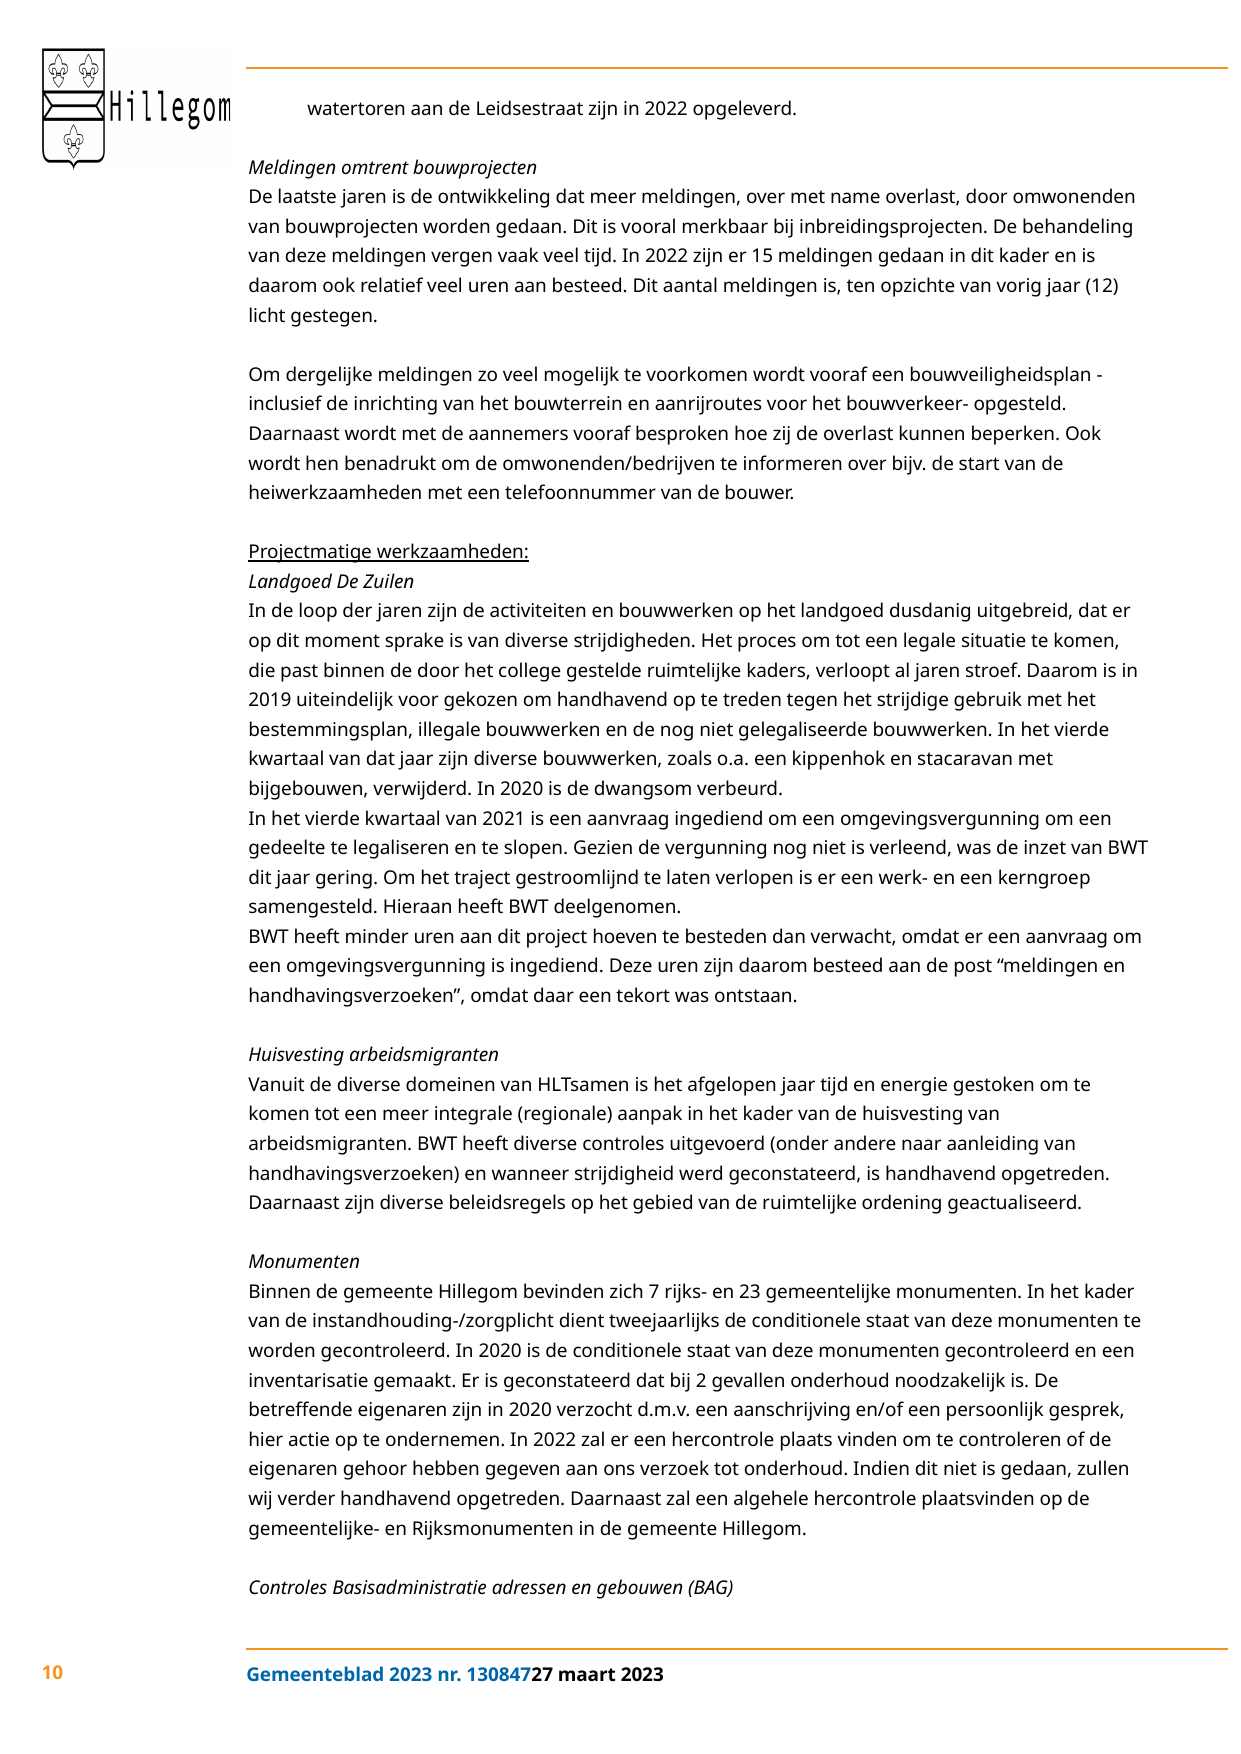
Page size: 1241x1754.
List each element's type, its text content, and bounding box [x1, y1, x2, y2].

text Daarnaast zijn diverse beleidsregels op het gebied van de ruimtelijke ordening geactualiseerd. [248, 1189, 1152, 1215]
text Projectmatige werkzaamheden: [248, 538, 1152, 564]
text Landgoed De Zuilen [248, 568, 1152, 594]
text Controles Basisadministratie adressen en gebouwen (BAG) [248, 1574, 1152, 1600]
text Meldingen omtrent bouwprojecten [248, 154, 1152, 180]
text Om dergelijke meldingen zo veel mogelijk te voorkomen wordt vooraf een bouwveiligheidsplan -inclusief de inrichting van het bouwterrein en aanrijroutes voor het bouwverkeer- opgesteld. Daarnaast wordt met de aannemers vooraf besproken hoe zij de overlast kunnen beperken. Ook wordt hen benadrukt om de omwonenden/bedrijven te informeren over bijv. de start van de heiwerkzaamheden met een telefoonnummer van de bouwer. [248, 361, 1152, 505]
text Vanuit de diverse domeinen van HLTsamen is het afgelopen jaar tijd en energie gestoken om te komen tot een meer integrale (regionale) aanpak in het kader van de huisvesting van arbeidsmigranten. BWT heeft diverse controles uitgevoerd (onder andere naar aanleiding van handhavingsverzoeken) en wanneer strijdigheid werd geconstateerd, is handhavend opgetreden. [248, 1071, 1152, 1186]
list watertoren aan de Leidsestraat zijn in 2022 opgeleverd. [248, 95, 1152, 121]
text In het vierde kwartaal van 2021 is een aanvraag ingediend om een omgevingsvergunning om een gedeelte te legaliseren en te slopen. Gezien de vergunning nog niet is verleend, was de inzet van BWT dit jaar gering. Om het traject gestroomlijnd te laten verlopen is er een werk- en een kerngroep samengesteld. Hieraan heeft BWT deelgenomen. [248, 805, 1152, 919]
text Huisvesting arbeidsmigranten [248, 1041, 1152, 1067]
text De laatste jaren is de ontwikkeling dat meer meldingen, over met name overlast, door omwonenden van bouwprojecten worden gedaan. Dit is vooral merkbaar bij inbreidingsprojecten. De behandeling van deze meldingen vergen vaak veel tijd. In 2022 zijn er 15 meldingen gedaan in dit kader en is daarom ook relatief veel uren aan besteed. Dit aantal meldingen is, ten opzichte van vorig jaar (12) licht gestegen. [248, 183, 1152, 328]
text Monumenten [248, 1248, 1152, 1274]
picture [41, 47, 231, 172]
text Binnen de gemeente Hillegom bevinden zich 7 rijks- en 23 gemeentelijke monumenten. In het kader van de instandhouding-/zorgplicht dient tweejaarlijks de conditionele staat van deze monumenten te worden gecontroleerd. In 2020 is de conditionele staat van deze monumenten gecontroleerd en een inventarisatie gemaakt. Er is geconstateerd dat bij 2 gevallen onderhoud noodzakelijk is. De betreffende eigenaren zijn in 2020 verzocht d.m.v. een aanschrijving en/of een persoonlijk gesprek, hier actie op te ondernemen. In 2022 zal er een hercontrole plaats vinden om te controleren of de eigenaren gehoor hebben gegeven aan ons verzoek tot onderhoud. Indien dit niet is gedaan, zullen wij verder handhavend opgetreden. Daarnaast zal een algehele hercontrole plaatsvinden op de gemeentelijke- en Rijksmonumenten in de gemeente Hillegom. [248, 1278, 1152, 1541]
text In de loop der jaren zijn de activiteiten en bouwwerken op het landgoed dusdanig uitgebreid, dat er op dit moment sprake is van diverse strijdigheden. Het proces om tot een legale situatie te komen, die past binnen de door het college gestelde ruimtelijke kaders, verloopt al jaren stroef. Daarom is in 2019 uiteindelijk voor gekozen om handhavend op te treden tegen het strijdige gebruik met het bestemmingsplan, illegale bouwwerken en de nog niet gelegaliseerde bouwwerken. In het vierde kwartaal van dat jaar zijn diverse bouwwerken, zoals o.a. een kippenhok en stacaravan met bijgebouwen, verwijderd. In 2020 is de dwangsom verbeurd. [248, 598, 1152, 801]
text BWT heeft minder uren aan dit project hoeven te besteden dan verwacht, omdat er een aanvraag om een omgevingsvergunning is ingediend. Deze uren zijn daarom besteed aan de post “meldingen en handhavingsverzoeken”, omdat daar een tekort was ontstaan. [248, 923, 1152, 1008]
